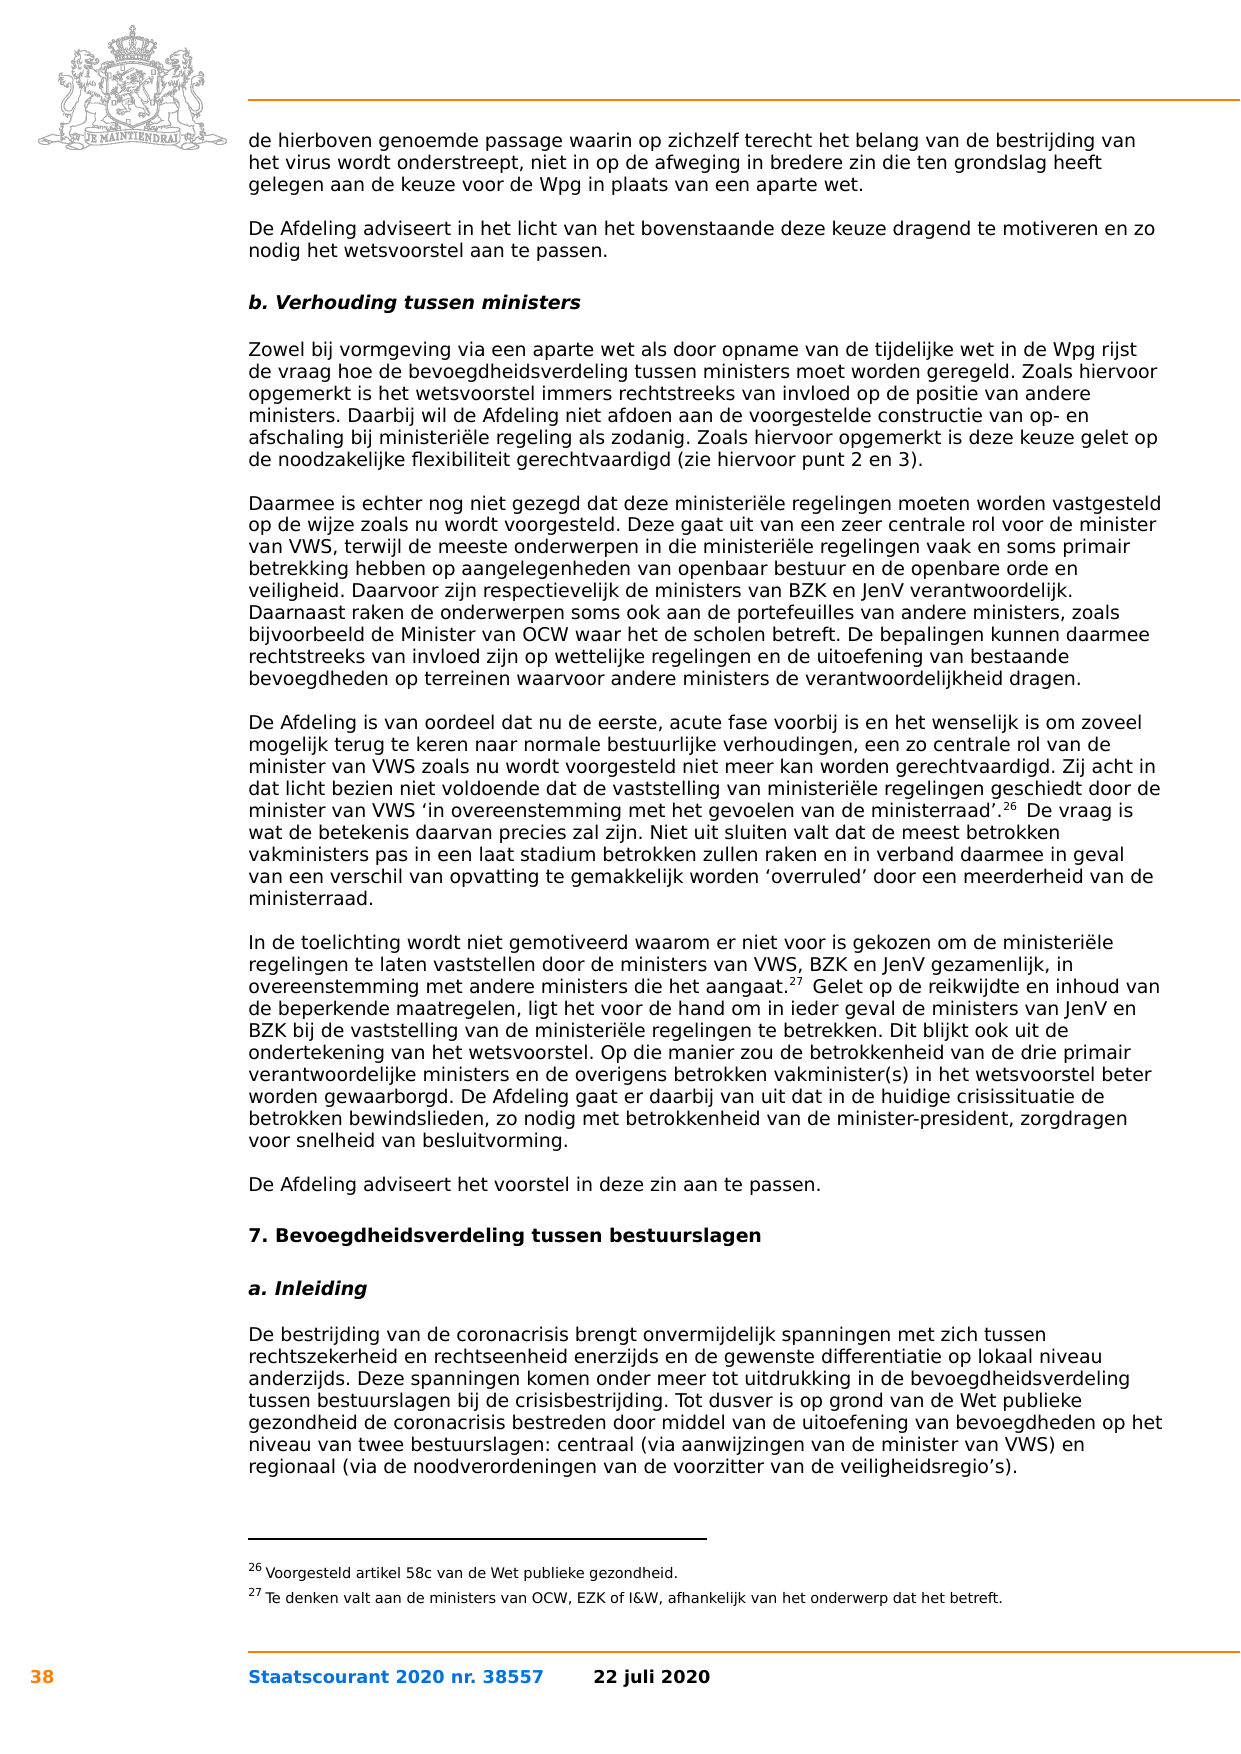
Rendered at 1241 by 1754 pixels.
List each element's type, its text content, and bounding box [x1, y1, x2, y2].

text De Afdeling is van oordeel dat nu de eerste, acute fase voorbij is en het wenselijk is om zoveel mogelijk terug te keren naar normale bestuurlijke verhoudingen, een zo centrale rol van de minister van VWS zoals nu wordt voorgesteld niet meer kan worden gerechtvaardigd. Zij acht in dat licht bezien niet voldoende dat de vaststelling van ministeriële regelingen geschiedt door de minister van VWS ‘in overeenstemming met het gevoelen van de ministerraad’. De vraag is wat de betekenis daarvan precies zal zijn. Niet uit sluiten valt dat de meest betrokken vakministers pas in een laat stadium betrokken zullen raken en in verband daarmee in geval van een verschil van opvatting te gemakkelijk worden ‘overruled’ door een meerderheid van de ministerraad. [248, 712, 1163, 910]
text Voorgesteld artikel 58c van de Wet publieke gezondheid. [248, 1561, 1163, 1583]
text de hierboven genoemde passage waarin op zichzelf terecht het belang van de bestrijding van het virus wordt onderstreept, niet in op de afweging in bredere zin die ten grondslag heeft gelegen aan de keuze voor de Wpg in plaats van een aparte wet. [248, 130, 1163, 196]
text De Afdeling adviseert het voorstel in deze zin aan te passen. [248, 1173, 1163, 1195]
picture [38, 25, 227, 150]
subtitle a. Inleiding [248, 1277, 1163, 1299]
text De Afdeling adviseert in het licht van het bovenstaande deze keuze dragend te motiveren en zo nodig het wetsvoorstel aan te passen. [248, 218, 1163, 262]
subtitle 7. Bevoegdheidsverdeling tussen bestuurslagen [248, 1225, 1163, 1247]
text Zowel bij vormgeving via een aparte wet als door opname van de tijdelijke wet in de Wpg rijst de vraag hoe de bevoegdheidsverdeling tussen ministers moet worden geregeld. Zoals hiervoor opgemerkt is het wetsvoorstel immers rechtstreeks van invloed op de positie van andere ministers. Daarbij wil de Afdeling niet afdoen aan de voorgestelde constructie van op- en afschaling bij ministeriële regeling als zodanig. Zoals hiervoor opgemerkt is deze keuze gelet op de noodzakelijke flexibiliteit gerechtvaardigd (zie hiervoor punt 2 en 3). [248, 339, 1163, 471]
text Te denken valt aan de ministers van OCW, EZK of I&W, afhankelijk van het onderwerp dat het betreft. [248, 1586, 1163, 1608]
text In de toelichting wordt niet gemotiveerd waarom er niet voor is gekozen om de ministeriële regelingen te laten vaststellen door de ministers van VWS, BZK en JenV gezamenlijk, in overeenstemming met andere ministers die het aangaat. Gelet op de reikwijdte en inhoud van de beperkende maatregelen, ligt het voor de hand om in ieder geval de ministers van JenV en BZK bij de vaststelling van de ministeriële regelingen te betrekken. Dit blijkt ook uit de ondertekening van het wetsvoorstel. Op die manier zou de betrokkenheid van de drie primair verantwoordelijke ministers en de overigens betrokken vakminister(s) in het wetsvoorstel beter worden gewaarborgd. De Afdeling gaat er daarbij van uit dat in de huidige crisissituatie de betrokken bewindslieden, zo nodig met betrokkenheid van de minister-president, zorgdragen voor snelheid van besluitvorming. [248, 932, 1163, 1152]
text De bestrijding van de coronacrisis brengt onvermijdelijk spanningen met zich tussen rechtszekerheid en rechtseenheid enerzijds en de gewenste differentiatie op lokaal niveau anderzijds. Deze spanningen komen onder meer tot uitdrukking in de bevoegdheidsverdeling tussen bestuurslagen bij de crisisbestrijding. Tot dusver is op grond van de Wet publieke gezondheid de coronacrisis bestreden door middel van de uitoefening van bevoegdheden op het niveau van twee bestuurslagen: centraal (via aanwijzingen van de minister van VWS) en regionaal (via de noodverordeningen van de voorzitter van de veiligheidsregio’s). [248, 1324, 1163, 1478]
subtitle b. Verhouding tussen ministers [248, 292, 1163, 314]
text Daarmee is echter nog niet gezegd dat deze ministeriële regelingen moeten worden vastgesteld op de wijze zoals nu wordt voorgesteld. Deze gaat uit van een zeer centrale rol voor de minister van VWS, terwijl de meeste onderwerpen in die ministeriële regelingen vaak en soms primair betrekking hebben op aangelegenheden van openbaar bestuur en de openbare orde en veiligheid. Daarvoor zijn respectievelijk de ministers van BZK en JenV verantwoordelijk. Daarnaast raken de onderwerpen soms ook aan de portefeuilles van andere ministers, zoals bijvoorbeeld de Minister van OCW waar het de scholen betreft. De bepalingen kunnen daarmee rechtstreeks van invloed zijn op wettelijke regelingen en de uitoefening van bestaande bevoegdheden op terreinen waarvoor andere ministers de verantwoordelijkheid dragen. [248, 492, 1163, 690]
